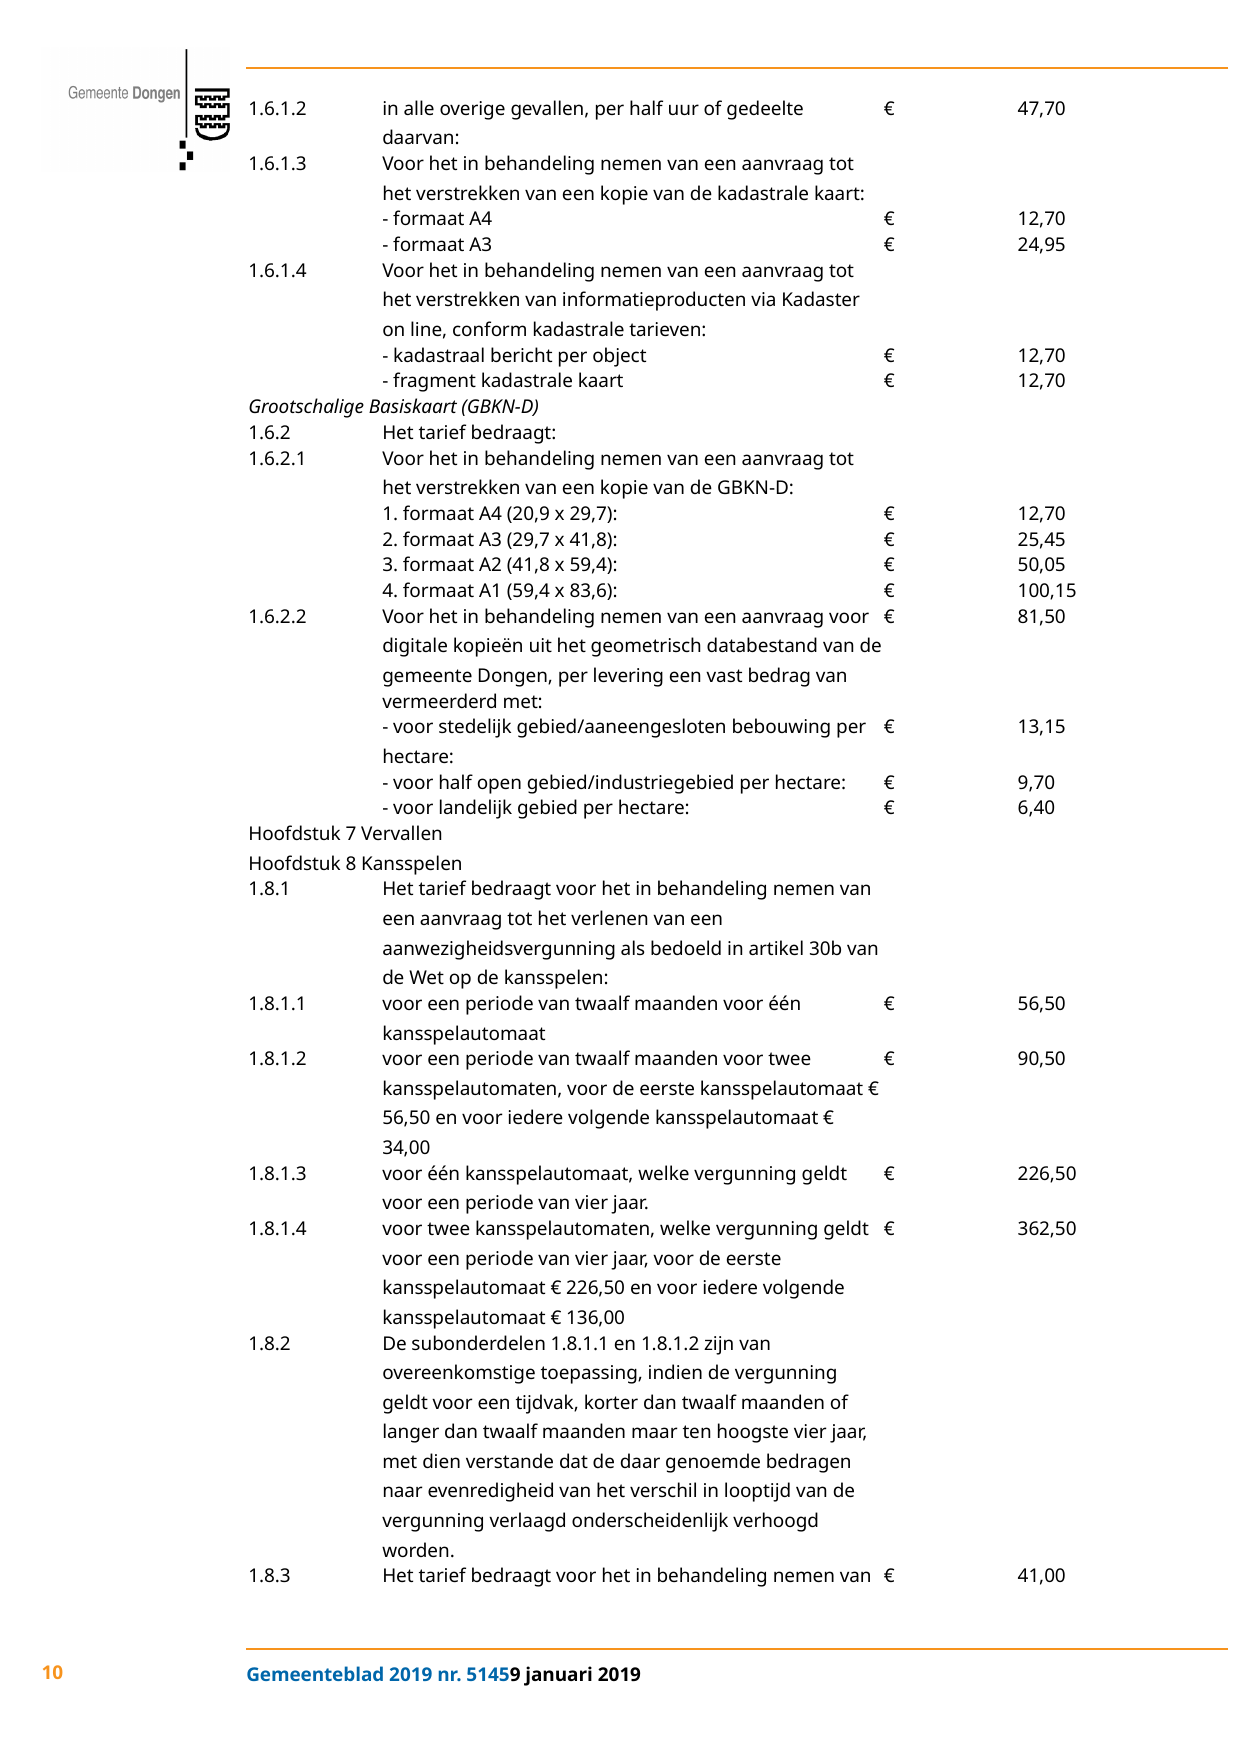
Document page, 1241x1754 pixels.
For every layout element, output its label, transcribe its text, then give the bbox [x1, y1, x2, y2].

table_cell [884, 393, 1017, 419]
table_cell 6,40 [1018, 795, 1152, 820]
table_cell [884, 820, 1017, 876]
picture [41, 47, 231, 172]
table_cell [1018, 445, 1152, 500]
table_cell [1018, 150, 1152, 205]
table_cell € [884, 577, 1017, 603]
table_cell 1.8.1 [248, 876, 382, 990]
table_cell 81,50 [1018, 603, 1152, 688]
table_cell 1. formaat A4 (20,9 x 29,7): [382, 500, 883, 526]
table_cell 3. formaat A2 (41,8 x 59,4): [382, 551, 883, 577]
table_cell [884, 688, 1017, 713]
table_cell € [884, 714, 1017, 769]
table_cell 1.8.3 [248, 1563, 382, 1588]
table_cell 41,00 [1018, 1563, 1152, 1588]
table_cell - voor stedelijk gebied/aaneengesloten bebouwing per hectare: [382, 714, 883, 769]
table_cell € [884, 500, 1017, 526]
table_cell € [884, 231, 1017, 257]
table_cell 1.6.2.2 [248, 603, 382, 688]
table_cell [248, 714, 382, 769]
table_cell [248, 231, 382, 257]
table_cell 100,15 [1018, 577, 1152, 603]
table_cell € [884, 95, 1017, 150]
table_cell [1018, 876, 1152, 990]
table_cell - voor landelijk gebied per hectare: [382, 795, 883, 820]
table_cell [884, 419, 1017, 445]
table_cell 1.6.1.4 [248, 257, 382, 342]
table_cell 12,70 [1018, 205, 1152, 231]
table_cell voor één kansspelautomaat, welke vergunning geldt voor een periode van vier jaar. [382, 1160, 883, 1215]
table_cell € [884, 1045, 1017, 1160]
table_cell voor twee kansspelautomaten, welke vergunning geldt voor een periode van vier jaar, voor de eerste kansspelautomaat € 226,50 en voor iedere volgende kansspelautomaat € 136,00 [382, 1215, 883, 1330]
table_cell De subonderdelen 1.8.1.1 en 1.8.1.2 zijn van overeenkomstige toepassing, indien de vergunning geldt voor een tijdvak, korter dan twaalf maanden of langer dan twaalf maanden maar ten hoogste vier jaar, met dien verstande dat de daar genoemde bedragen naar evenredigheid van het verschil in looptijd van de vergunning verlaagd onderscheidenlijk verhoogd worden. [382, 1330, 883, 1562]
table_cell [884, 257, 1017, 342]
table_cell 226,50 [1018, 1160, 1152, 1215]
table_cell € [884, 1563, 1017, 1588]
table_cell [248, 795, 382, 820]
table_cell 1.8.2 [248, 1330, 382, 1562]
table_cell [884, 150, 1017, 205]
table_cell [248, 342, 382, 367]
table_cell Voor het in behandeling nemen van een aanvraag tot het verstrekken van informatieproducten via Kadaster on line, conform kadastrale tarieven: [382, 257, 883, 342]
table_cell 13,15 [1018, 714, 1152, 769]
table_cell 9,70 [1018, 769, 1152, 794]
table_cell [248, 368, 382, 393]
table_cell - voor half open gebied/industriegebied per hectare: [382, 769, 883, 794]
table_cell [248, 500, 382, 526]
table_cell [884, 445, 1017, 500]
table_cell 1.8.1.1 [248, 990, 382, 1045]
table_cell € [884, 368, 1017, 393]
table_cell - kadastraal bericht per object [382, 342, 883, 367]
table_cell Het tarief bedraagt voor het in behandeling nemen van een aanvraag tot het verlenen van een aanwezigheidsvergunning als bedoeld in artikel 30b van de Wet op de kansspelen: [382, 876, 883, 990]
table_cell 25,45 [1018, 526, 1152, 551]
table_cell Voor het in behandeling nemen van een aanvraag tot het verstrekken van een kopie van de kadastrale kaart: [382, 150, 883, 205]
table_cell in alle overige gevallen, per half uur of gedeelte daarvan: [382, 95, 883, 150]
table_cell [884, 876, 1017, 990]
table_cell [248, 526, 382, 551]
table_cell 1.6.1.3 [248, 150, 382, 205]
table_cell € [884, 205, 1017, 231]
table_cell Het tarief bedraagt: [382, 419, 883, 445]
table_cell 2. formaat A3 (29,7 x 41,8): [382, 526, 883, 551]
table_cell Voor het in behandeling nemen van een aanvraag voor digitale kopieën uit het geometrisch databestand van de gemeente Dongen, per levering een vast bedrag van [382, 603, 883, 688]
table_cell € [884, 1215, 1017, 1330]
table_cell Het tarief bedraagt voor het in behandeling nemen van [382, 1563, 883, 1588]
table_cell voor een periode van twaalf maanden voor één kansspelautomaat [382, 990, 883, 1045]
table_cell 56,50 [1018, 990, 1152, 1045]
table_cell 1.8.1.4 [248, 1215, 382, 1330]
table_cell 47,70 [1018, 95, 1152, 150]
table_cell 4. formaat A1 (59,4 x 83,6): [382, 577, 883, 603]
table_cell [1018, 688, 1152, 713]
table_cell 1.6.1.2 [248, 95, 382, 150]
table_cell - fragment kadastrale kaart [382, 368, 883, 393]
table_cell € [884, 603, 1017, 688]
table_cell Hoofdstuk 7 Vervallen Hoofdstuk 8 Kansspelen [248, 820, 883, 876]
table_cell [248, 205, 382, 231]
table_cell 1.6.2 [248, 419, 382, 445]
table_cell [1018, 1330, 1152, 1562]
table_cell [248, 688, 382, 713]
table_cell 50,05 [1018, 551, 1152, 577]
table_cell 1.8.1.2 [248, 1045, 382, 1160]
table_cell - formaat A3 [382, 231, 883, 257]
table_cell [248, 577, 382, 603]
table_cell € [884, 551, 1017, 577]
table_cell [248, 769, 382, 794]
table_cell [884, 1330, 1017, 1562]
table_cell € [884, 342, 1017, 367]
table_cell 24,95 [1018, 231, 1152, 257]
table_cell [1018, 419, 1152, 445]
table_cell 12,70 [1018, 342, 1152, 367]
table_cell voor een periode van twaalf maanden voor twee kansspelautomaten, voor de eerste kansspelautomaat € 56,50 en voor iedere volgende kansspelautomaat € 34,00 [382, 1045, 883, 1160]
table_cell € [884, 1160, 1017, 1215]
table_cell - formaat A4 [382, 205, 883, 231]
table_cell 362,50 [1018, 1215, 1152, 1330]
table_cell [248, 551, 382, 577]
table_cell € [884, 769, 1017, 794]
table_cell Voor het in behandeling nemen van een aanvraag tot het verstrekken van een kopie van de GBKN-D: [382, 445, 883, 500]
table_cell [1018, 820, 1152, 876]
table_cell [1018, 257, 1152, 342]
table_cell 1.6.2.1 [248, 445, 382, 500]
table_cell Grootschalige Basiskaart (GBKN-D) [248, 393, 883, 419]
table_cell 12,70 [1018, 500, 1152, 526]
table_cell € [884, 990, 1017, 1045]
table_cell [1018, 393, 1152, 419]
table_cell vermeerderd met: [382, 688, 883, 713]
table_cell € [884, 526, 1017, 551]
table_cell 12,70 [1018, 368, 1152, 393]
table_cell 90,50 [1018, 1045, 1152, 1160]
table_cell 1.8.1.3 [248, 1160, 382, 1215]
table_cell € [884, 795, 1017, 820]
